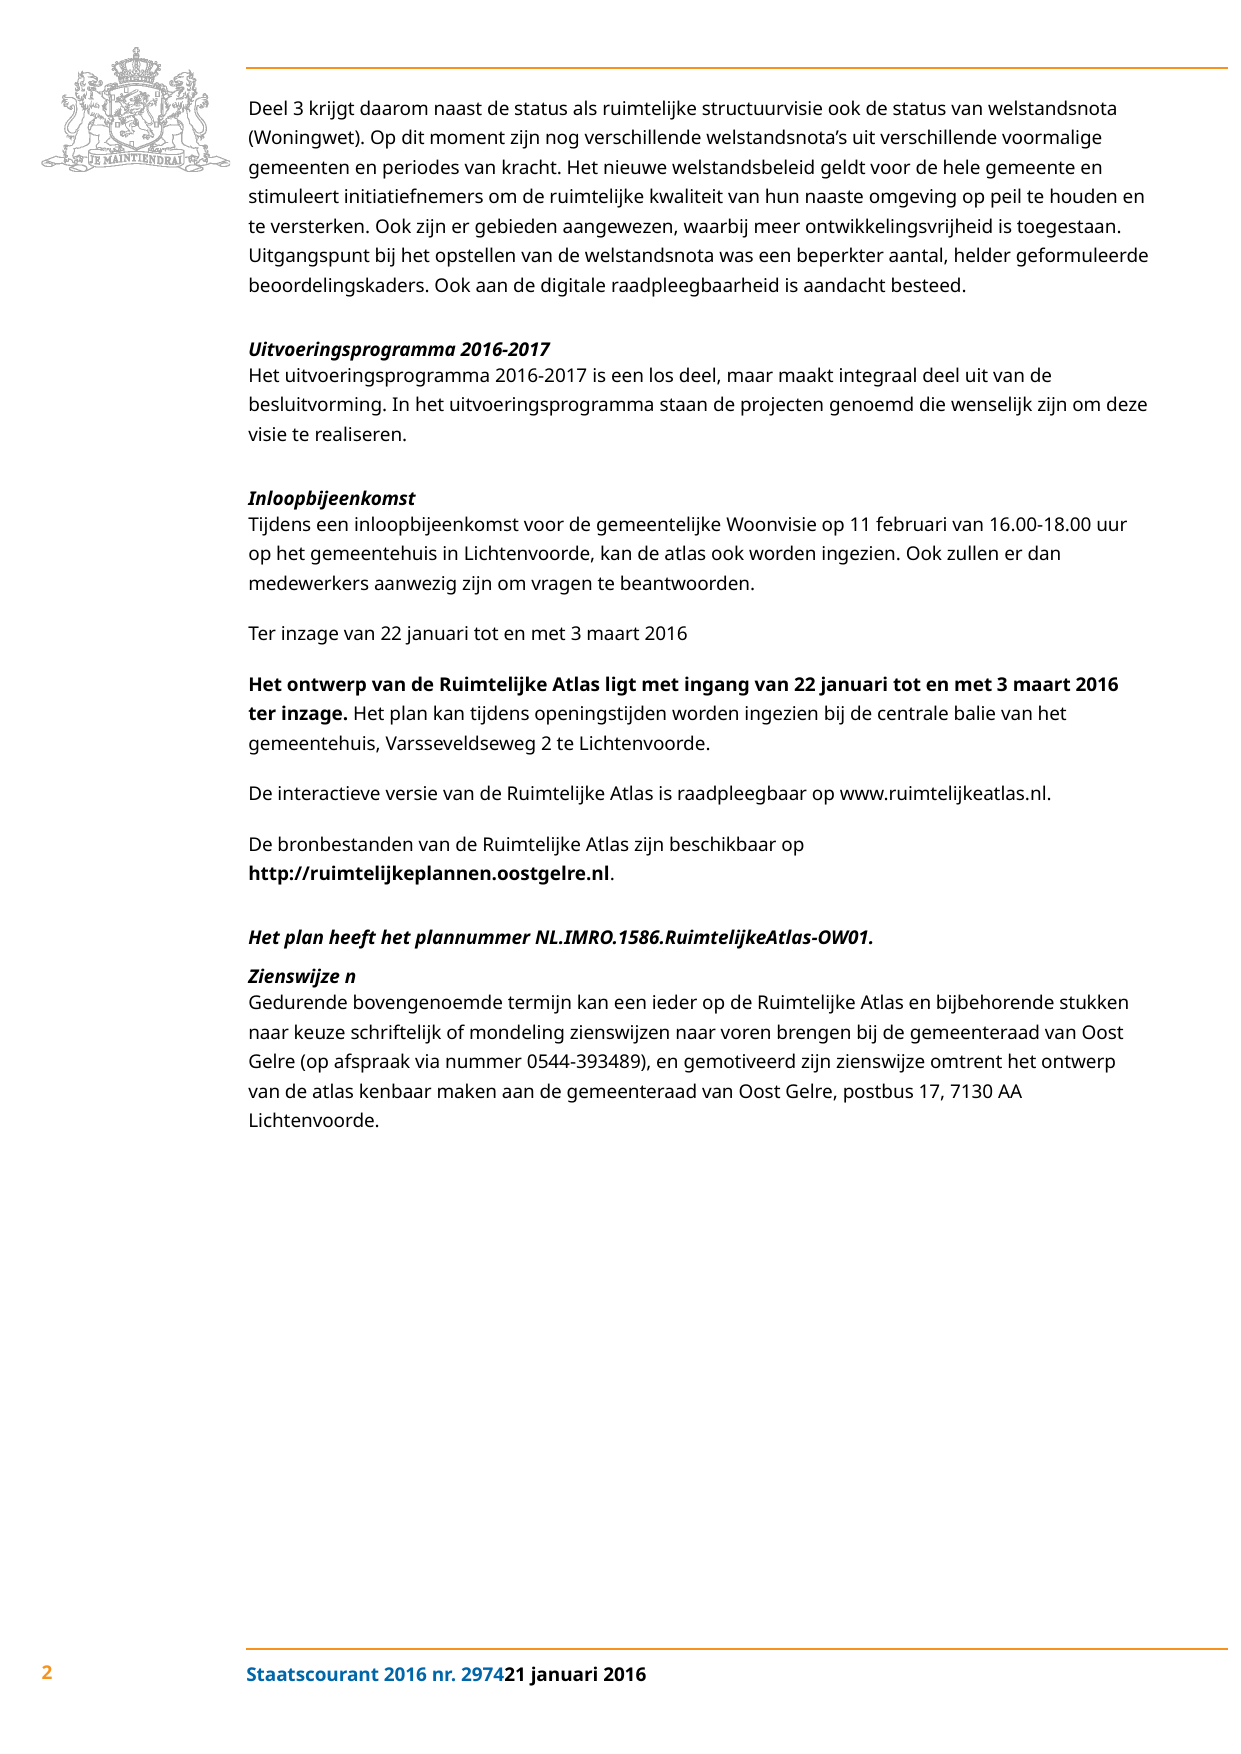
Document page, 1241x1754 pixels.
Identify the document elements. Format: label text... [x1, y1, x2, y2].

text Zienswijze n [248, 964, 1152, 989]
text Het plan heeft het plannummer NL.IMRO.1586.RuimtelijkeAtlas-OW01. [248, 924, 1152, 950]
text De bronbestanden van de Ruimtelijke Atlas zijn beschikbaar op http://ruimtelijkeplannen.oostgelre.nl. [248, 831, 1152, 886]
text Ter inzage van 22 januari tot en met 3 maart 2016 [248, 620, 1152, 646]
text Deel 3 krijgt daarom naast de status als ruimtelijke structuurvisie ook de status van welstandsnota (Woningwet). Op dit moment zijn nog verschillende welstandsnota’s uit verschillende voormalige gemeenten en periodes van kracht. Het nieuwe welstandsbeleid geldt voor de hele gemeente en stimuleert initiatiefnemers om de ruimtelijke kwaliteit van hun naaste omgeving op peil te houden en te versterken. Ook zijn er gebieden aangewezen, waarbij meer ontwikkelingsvrijheid is toegestaan. Uitgangspunt bij het opstellen van de welstandsnota was een beperkter aantal, helder geformuleerde beoordelingskaders. Ook aan de digitale raadpleegbaarheid is aandacht besteed. [248, 95, 1152, 298]
text Gedurende bovengenoemde termijn kan een ieder op de Ruimtelijke Atlas en bijbehorende stukken naar keuze schriftelijk of mondeling zienswijzen naar voren brengen bij de gemeenteraad van Oost Gelre (op afspraak via nummer 0544-393489), en gemotiveerd zijn zienswijze omtrent het ontwerp van de atlas kenbaar maken aan de gemeenteraad van Oost Gelre, postbus 17, 7130 AA Lichtenvoorde. [248, 989, 1152, 1133]
picture [41, 47, 231, 172]
text Inloopbijeenkomst [248, 485, 1152, 511]
text Uitvoeringsprogramma 2016-2017 [248, 336, 1152, 362]
text De interactieve versie van de Ruimtelijke Atlas is raadpleegbaar op www.ruimtelijkeatlas.nl. [248, 780, 1152, 806]
text Het uitvoeringsprogramma 2016-2017 is een los deel, maar maakt integraal deel uit van de besluitvorming. In het uitvoeringsprogramma staan de projecten genoemd die wenselijk zijn om deze visie te realiseren. [248, 362, 1152, 447]
text Het ontwerp van de Ruimtelijke Atlas ligt met ingang van 22 januari tot en met 3 maart 2016 ter inzage. Het plan kan tijdens openingstijden worden ingezien bij de centrale balie van het gemeentehuis, Varsseveldseweg 2 te Lichtenvoorde. [248, 671, 1152, 756]
text Tijdens een inloopbijeenkomst voor de gemeentelijke Woonvisie op 11 februari van 16.00-18.00 uur op het gemeentehuis in Lichtenvoorde, kan de atlas ook worden ingezien. Ook zullen er dan medewerkers aanwezig zijn om vragen te beantwoorden. [248, 511, 1152, 596]
